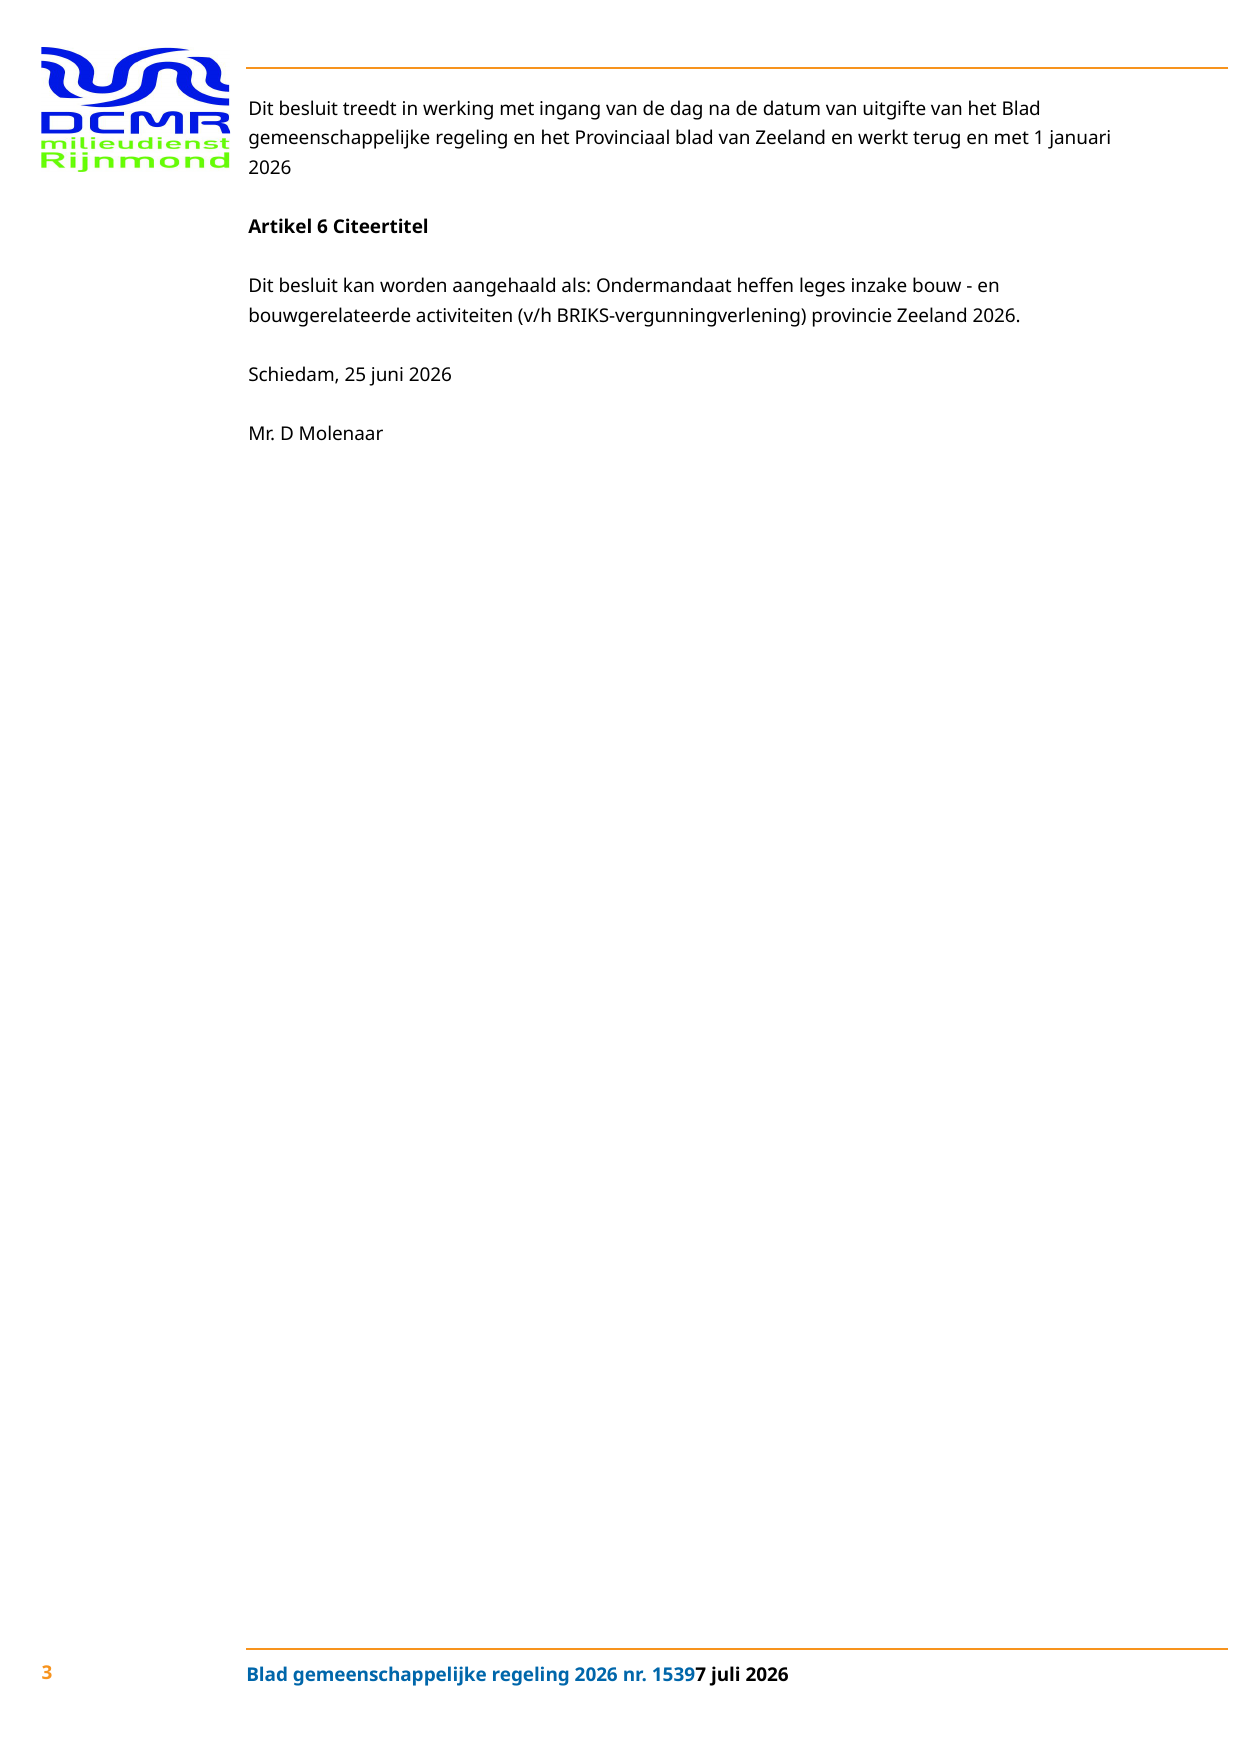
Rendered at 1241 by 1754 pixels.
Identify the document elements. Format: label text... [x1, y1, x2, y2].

text Schiedam, 25 juni 2026 [248, 361, 1152, 387]
text Dit besluit treedt in werking met ingang van de dag na de datum van uitgifte van het Blad [248, 95, 1152, 121]
text Mr. D Molenaar [248, 420, 1152, 446]
text Dit besluit kan worden aangehaald als: Ondermandaat heffen leges inzake bouw - en bouwgerelateerde activiteiten (v/h BRIKS-vergunningverlening) provincie Zeeland 2026. [248, 272, 1152, 328]
text Artikel 6 Citeertitel [248, 213, 1152, 239]
picture [41, 47, 231, 172]
text gemeenschappelijke regeling en het Provinciaal blad van Zeeland en werkt terug en met 1 januari 2026 [248, 124, 1152, 180]
